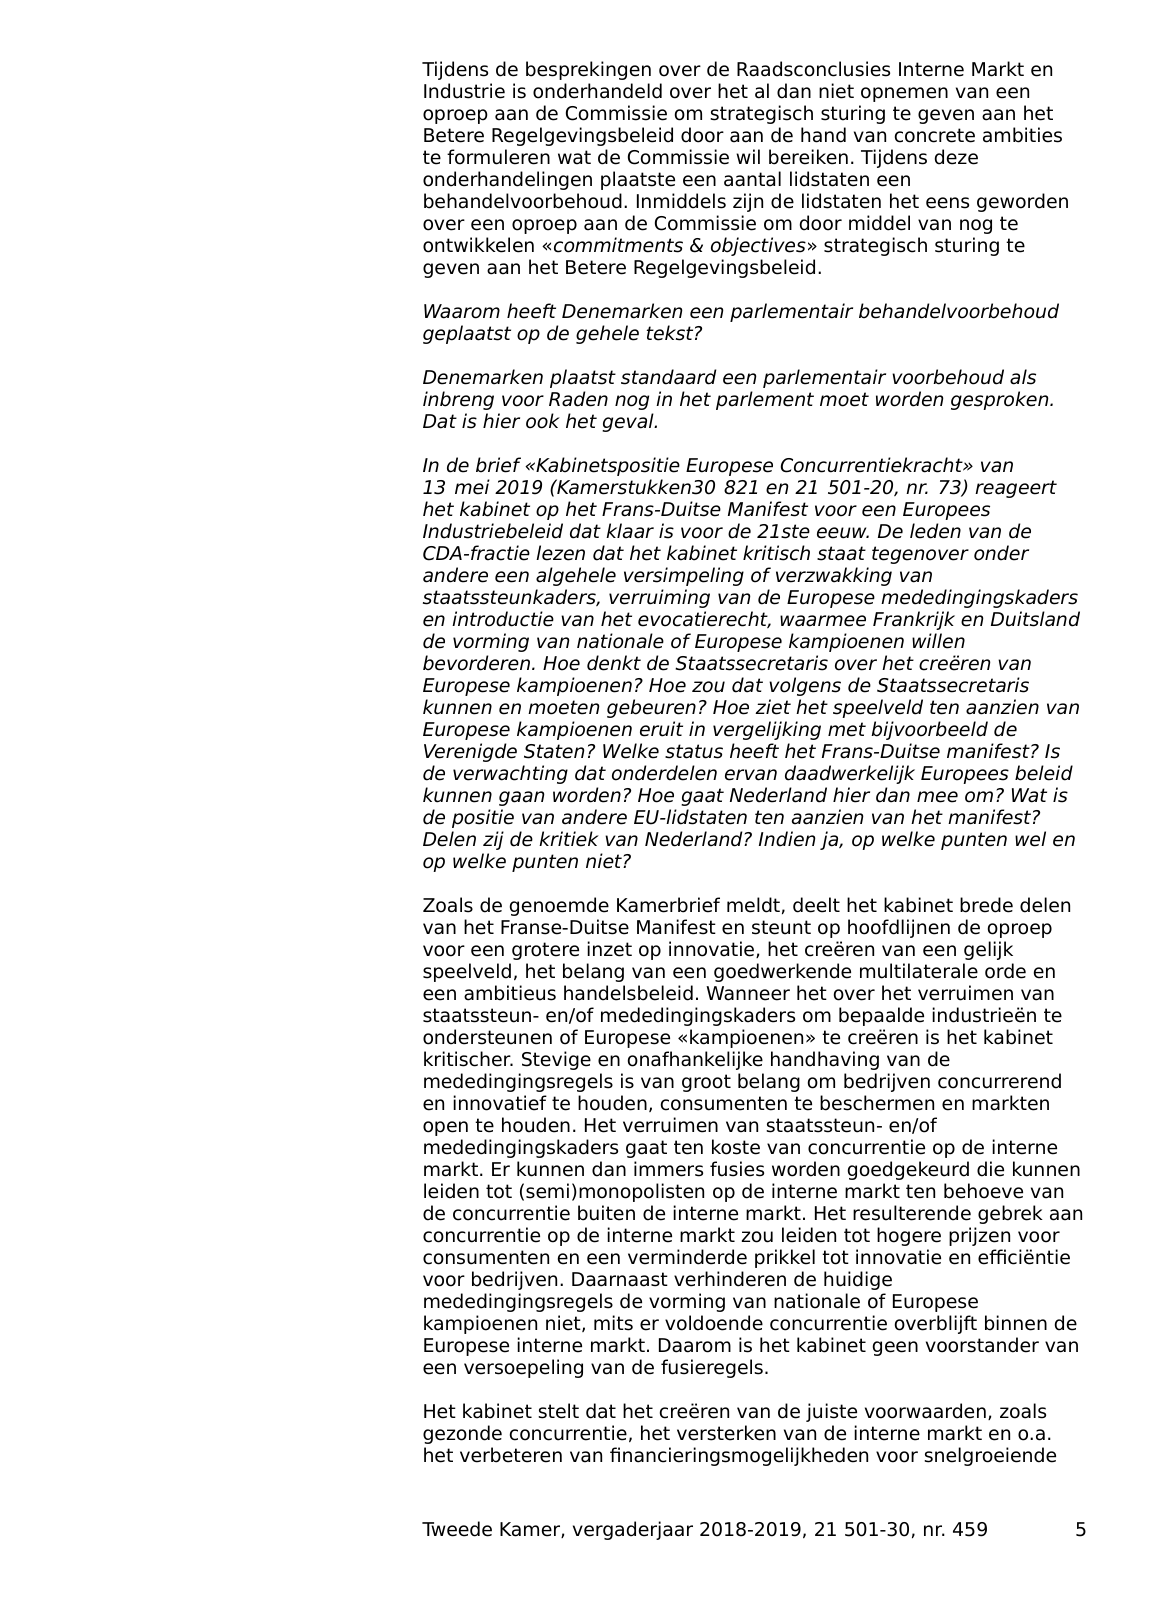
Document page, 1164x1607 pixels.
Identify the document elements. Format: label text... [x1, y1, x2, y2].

text In de brief «Kabinetspositie Europese Concurrentiekracht» van 13 mei 2019 (Kamerstukken30 821 en 21 501-20, nr. 73) reageert het kabinet op het Frans-Duitse Manifest voor een Europees Industriebeleid dat klaar is voor de 21ste eeuw. De leden van de CDA-fractie lezen dat het kabinet kritisch staat tegenover onder andere een algehele versimpeling of verzwakking van staatssteunkaders, verruiming van de Europese mededingingskaders en introductie van het evocatierecht, waarmee Frankrijk en Duitsland de vorming van nationale of Europese kampioenen willen bevorderen. Hoe denkt de Staatssecretaris over het creëren van Europese kampioenen? Hoe zou dat volgens de Staatssecretaris kunnen en moeten gebeuren? Hoe ziet het speelveld ten aanzien van Europese kampioenen eruit in vergelijking met bijvoorbeeld de Verenigde Staten? Welke status heeft het Frans-Duitse manifest? Is de verwachting dat onderdelen ervan daadwerkelijk Europees beleid kunnen gaan worden? Hoe gaat Nederland hier dan mee om? Wat is de positie van andere EU-lidstaten ten aanzien van het manifest? Delen zij de kritiek van Nederland? Indien ja, op welke punten wel en op welke punten niet? [422, 455, 1087, 873]
text Het kabinet stelt dat het creëren van de juiste voorwaarden, zoals gezonde concurrentie, het versterken van de interne markt en o.a. het verbeteren van financieringsmogelijkheden voor snelgroeiende [422, 1401, 1087, 1467]
text Waarom heeft Denemarken een parlementair behandelvoorbehoud geplaatst op de gehele tekst? [422, 301, 1087, 345]
text Denemarken plaatst standaard een parlementair voorbehoud als inbreng voor Raden nog in het parlement moet worden gesproken. Dat is hier ook het geval. [422, 367, 1087, 433]
text Zoals de genoemde Kamerbrief meldt, deelt het kabinet brede delen van het Franse-Duitse Manifest en steunt op hoofdlijnen de oproep voor een grotere inzet op innovatie, het creëren van een gelijk speelveld, het belang van een goedwerkende multilaterale orde en een ambitieus handelsbeleid. Wanneer het over het verruimen van staatssteun- en/of mededingingskaders om bepaalde industrieën te ondersteunen of Europese «kampioenen» te creëren is het kabinet kritischer. Stevige en onafhankelijke handhaving van de mededingingsregels is van groot belang om bedrijven concurrerend en innovatief te houden, consumenten te beschermen en markten open te houden. Het verruimen van staatssteun- en/of mededingingskaders gaat ten koste van concurrentie op de interne markt. Er kunnen dan immers fusies worden goedgekeurd die kunnen leiden tot (semi)monopolisten op de interne markt ten behoeve van de concurrentie buiten de interne markt. Het resulterende gebrek aan concurrentie op de interne markt zou leiden tot hogere prijzen voor consumenten en een verminderde prikkel tot innovatie en efficiëntie voor bedrijven. Daarnaast verhinderen de huidige mededingingsregels de vorming van nationale of Europese kampioenen niet, mits er voldoende concurrentie overblijft binnen de Europese interne markt. Daarom is het kabinet geen voorstander van een versoepeling van de fusieregels. [422, 895, 1087, 1379]
text Tijdens de besprekingen over de Raadsconclusies Interne Markt en Industrie is onderhandeld over het al dan niet opnemen van een oproep aan de Commissie om strategisch sturing te geven aan het Betere Regelgevingsbeleid door aan de hand van concrete ambities te formuleren wat de Commissie wil bereiken. Tijdens deze onderhandelingen plaatste een aantal lidstaten een behandelvoorbehoud. Inmiddels zijn de lidstaten het eens geworden over een oproep aan de Commissie om door middel van nog te ontwikkelen «commitments & objectives» strategisch sturing te geven aan het Betere Regelgevingsbeleid. [422, 59, 1087, 279]
